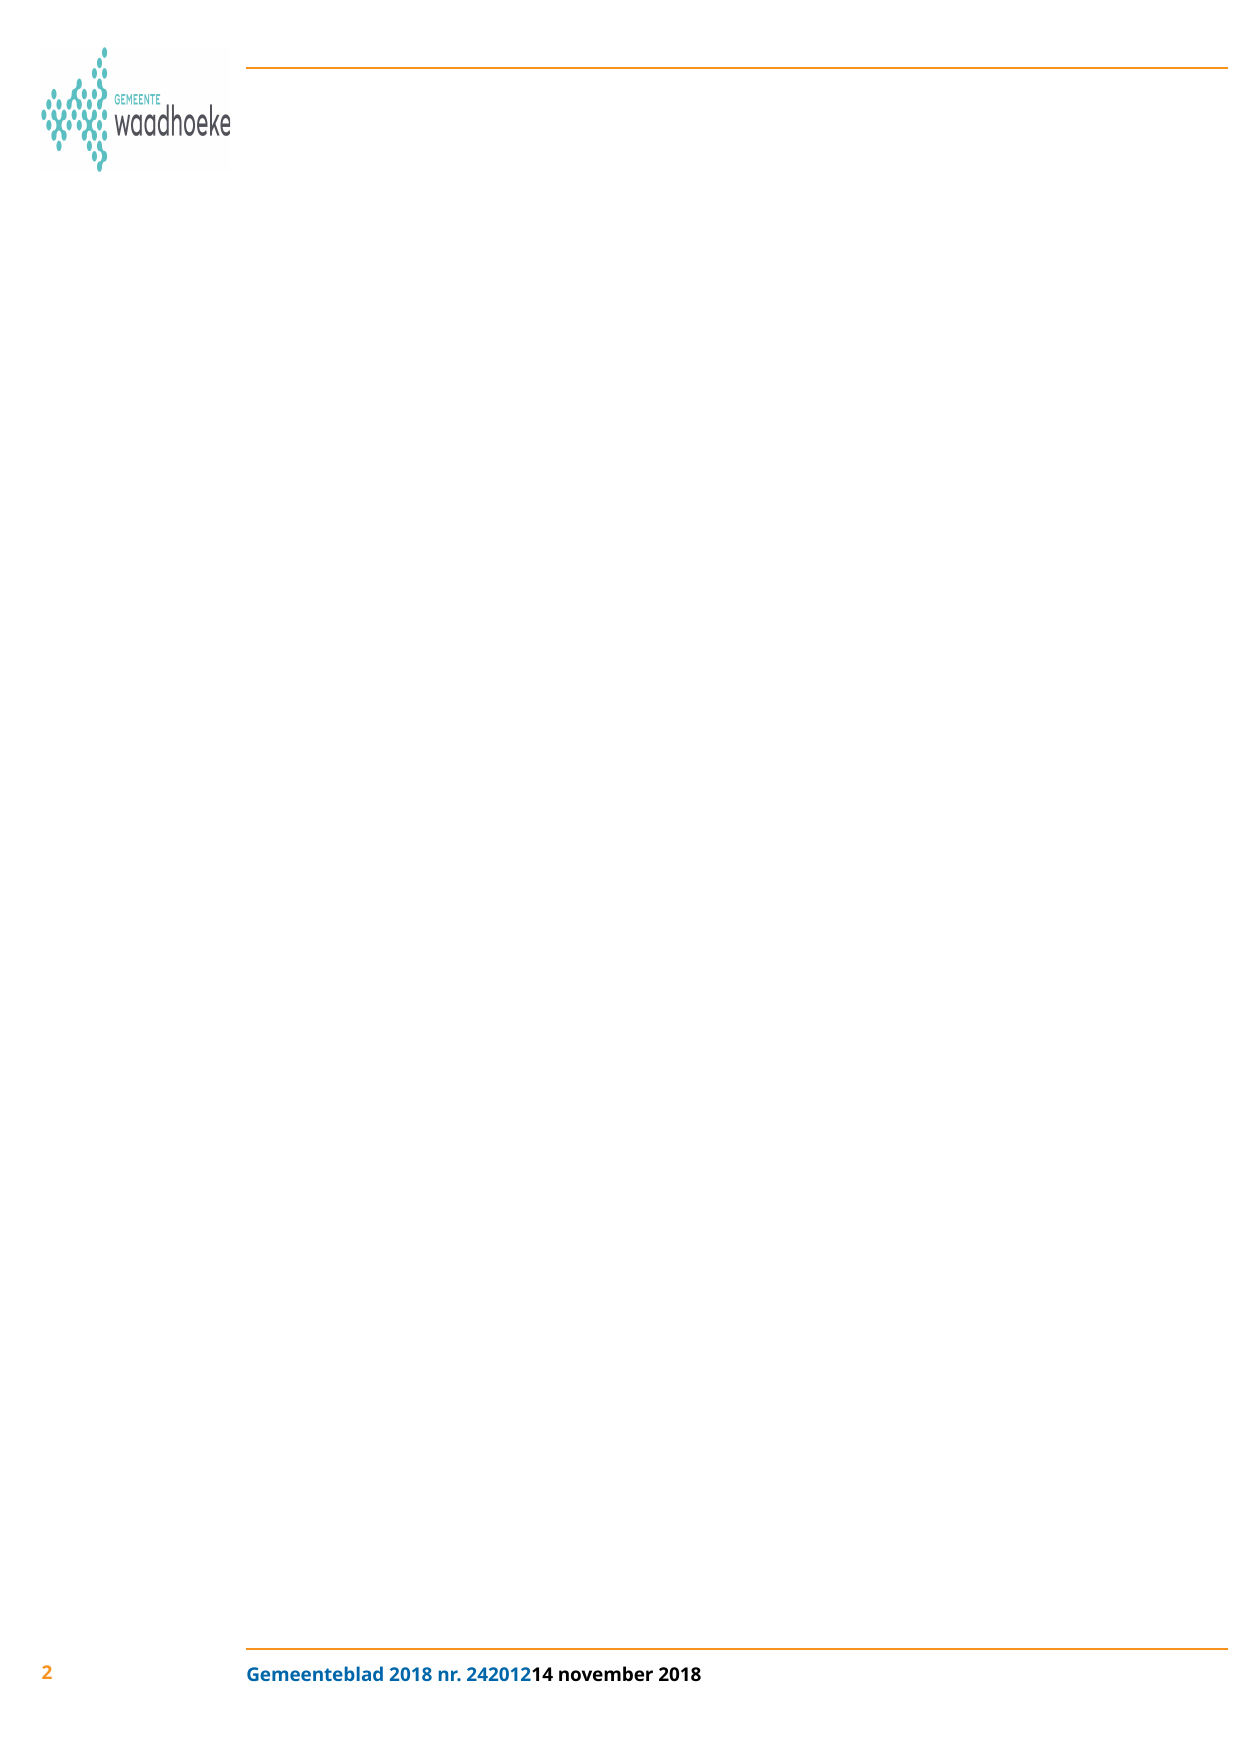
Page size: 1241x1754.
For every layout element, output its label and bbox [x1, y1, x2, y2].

picture [41, 47, 231, 172]
